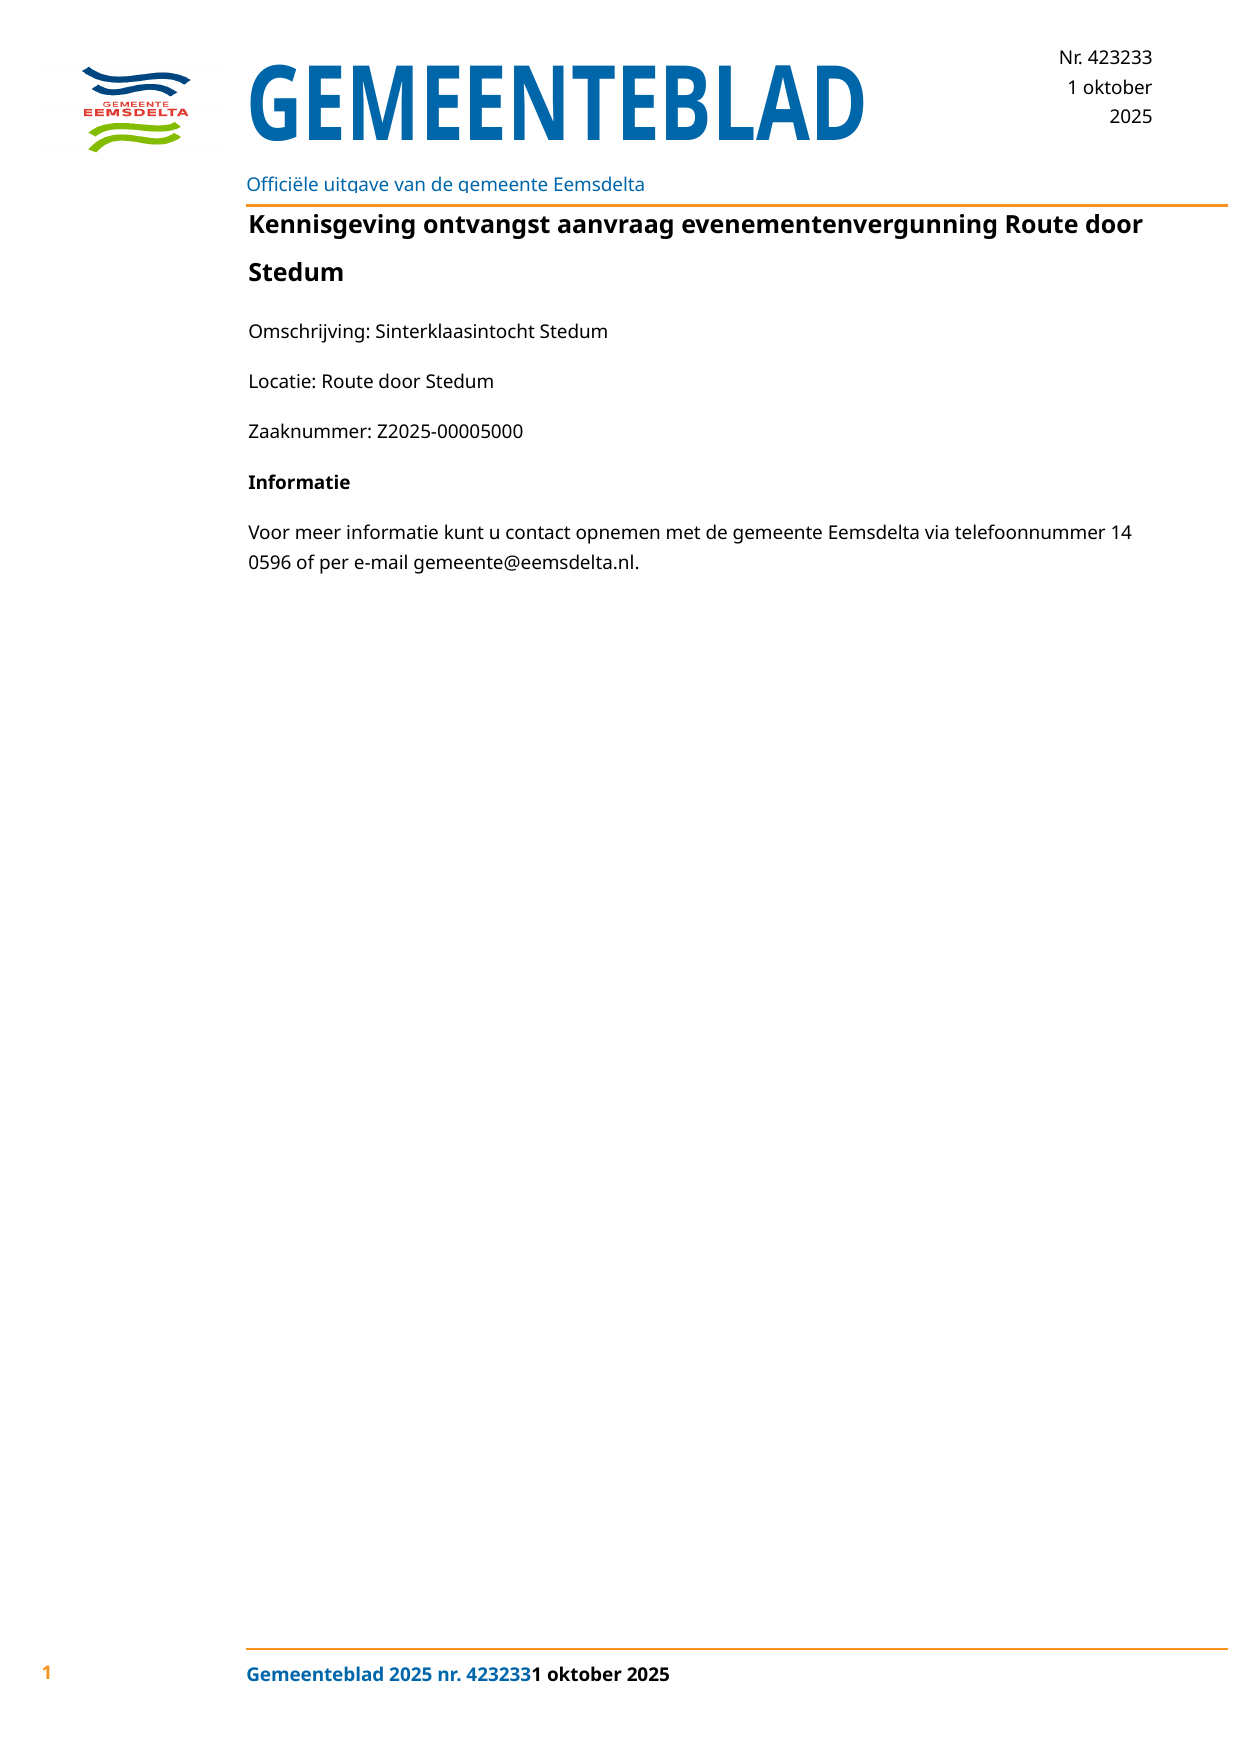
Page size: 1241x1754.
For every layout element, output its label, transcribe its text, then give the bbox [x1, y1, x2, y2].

text Informatie [248, 469, 1152, 495]
text Kennisgeving ontvangst aanvraag evenementenvergunning Route door Stedum [248, 207, 1152, 288]
text Omschrijving: Sinterklaasintocht Stedum [248, 318, 1152, 344]
text Voor meer informatie kunt u contact opnemen met de gemeente Eemsdelta via telefoonnummer 14 0596 of per e-mail gemeente@eemsdelta.nl. [248, 519, 1152, 575]
text Locatie: Route door Stedum [248, 368, 1152, 394]
picture [41, 47, 231, 172]
text Zaaknummer: Z2025-00005000 [248, 419, 1152, 444]
